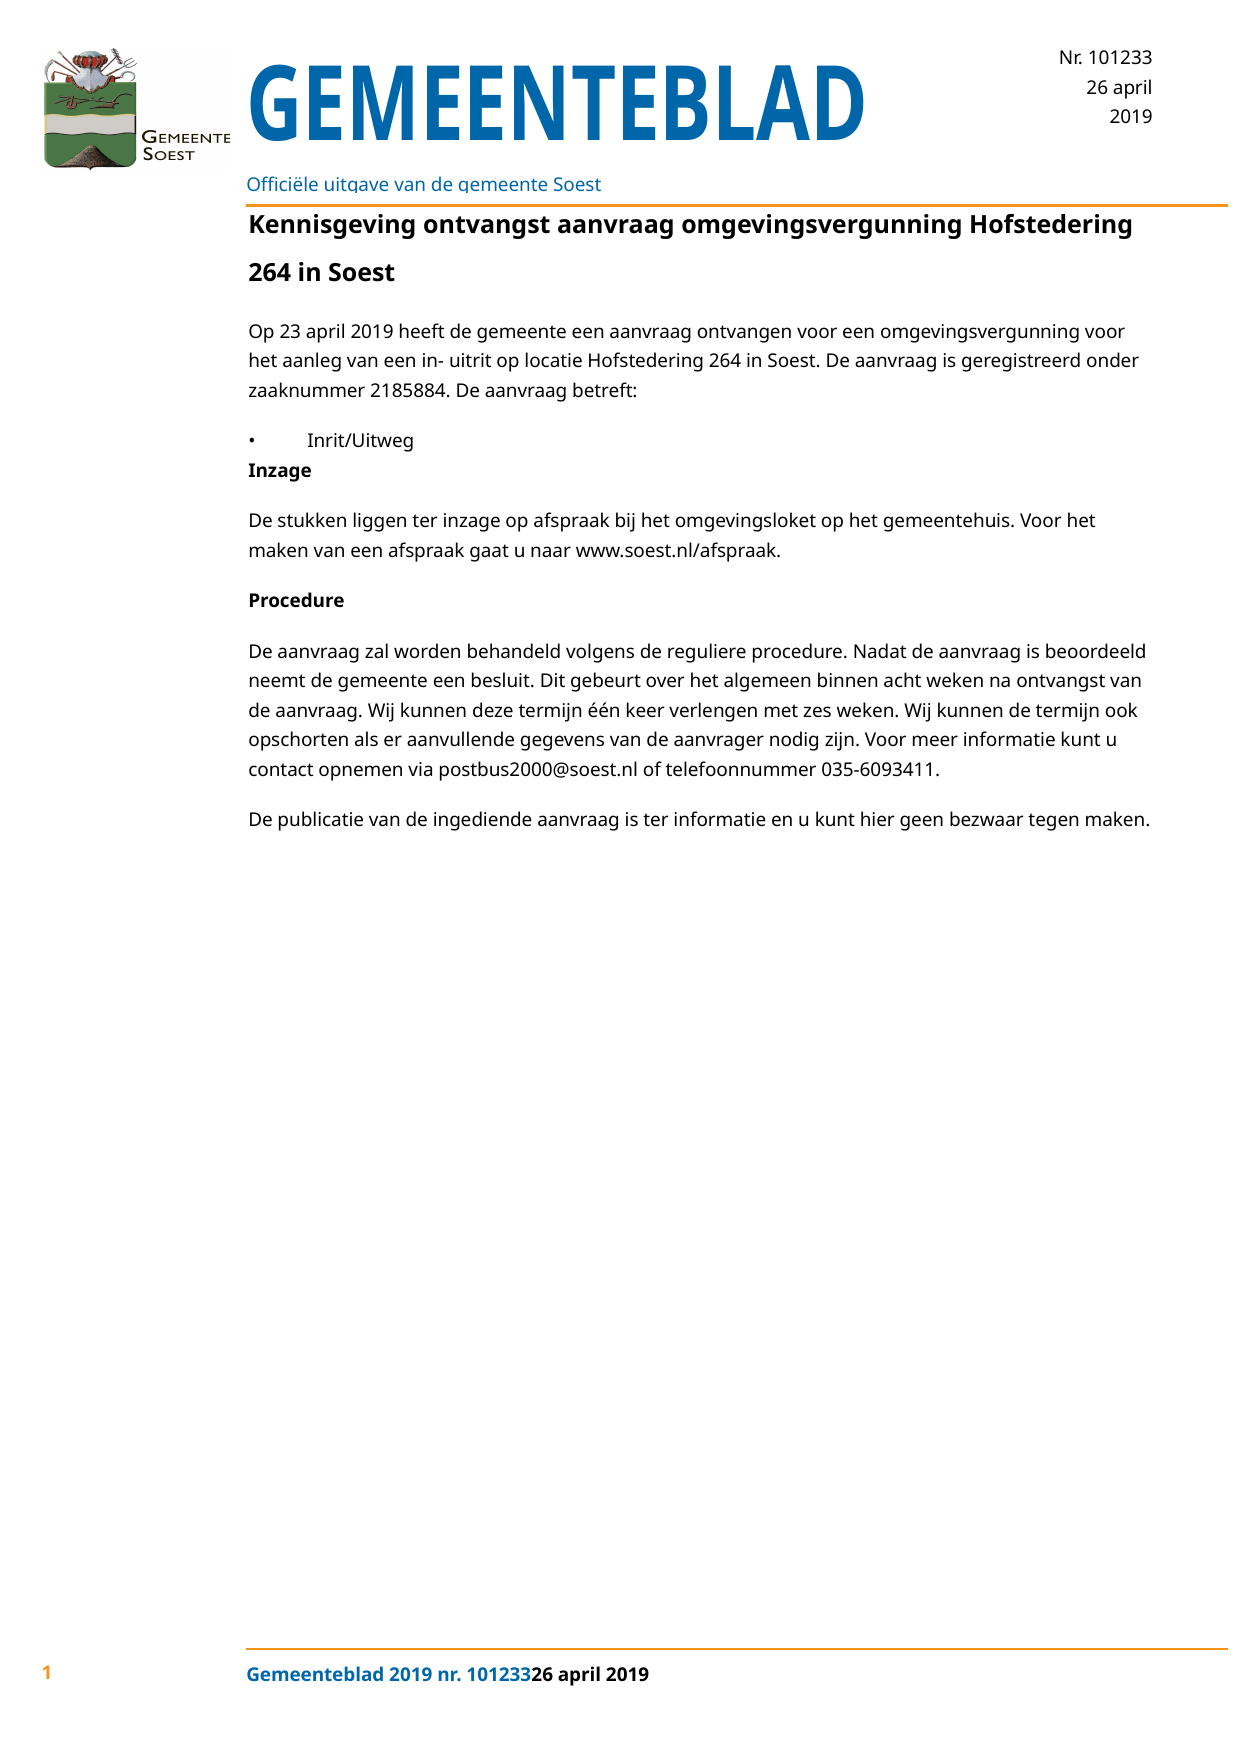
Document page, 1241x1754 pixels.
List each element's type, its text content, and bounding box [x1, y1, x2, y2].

text Procedure [248, 587, 1152, 613]
text De aanvraag zal worden behandeld volgens de reguliere procedure. Nadat de aanvraag is beoordeeld neemt de gemeente een besluit. Dit gebeurt over het algemeen binnen acht weken na ontvangst van de aanvraag. Wij kunnen deze termijn één keer verlengen met zes weken. Wij kunnen de termijn ook opschorten als er aanvullende gegevens van de aanvrager nodig zijn. Voor meer informatie kunt u contact opnemen via postbus2000@soest.nl of telefoonnummer 035-6093411. [248, 638, 1152, 782]
text Kennisgeving ontvangst aanvraag omgevingsvergunning Hofstedering 264 in Soest [248, 207, 1152, 288]
picture [41, 47, 231, 172]
text Inzage [248, 457, 1152, 483]
text Op 23 april 2019 heeft de gemeente een aanvraag ontvangen voor een omgevingsvergunning voor het aanleg van een in- uitrit op locatie Hofstedering 264 in Soest. De aanvraag is geregistreerd onder zaaknummer 2185884. De aanvraag betreft: [248, 318, 1152, 403]
text De stukken liggen ter inzage op afspraak bij het omgevingsloket op het gemeentehuis. Voor het maken van een afspraak gaat u naar www.soest.nl/afspraak. [248, 507, 1152, 563]
text De publicatie van de ingediende aanvraag is ter informatie en u kunt hier geen bezwaar tegen maken. [248, 807, 1152, 832]
list Inrit/Uitweg [248, 427, 1152, 453]
